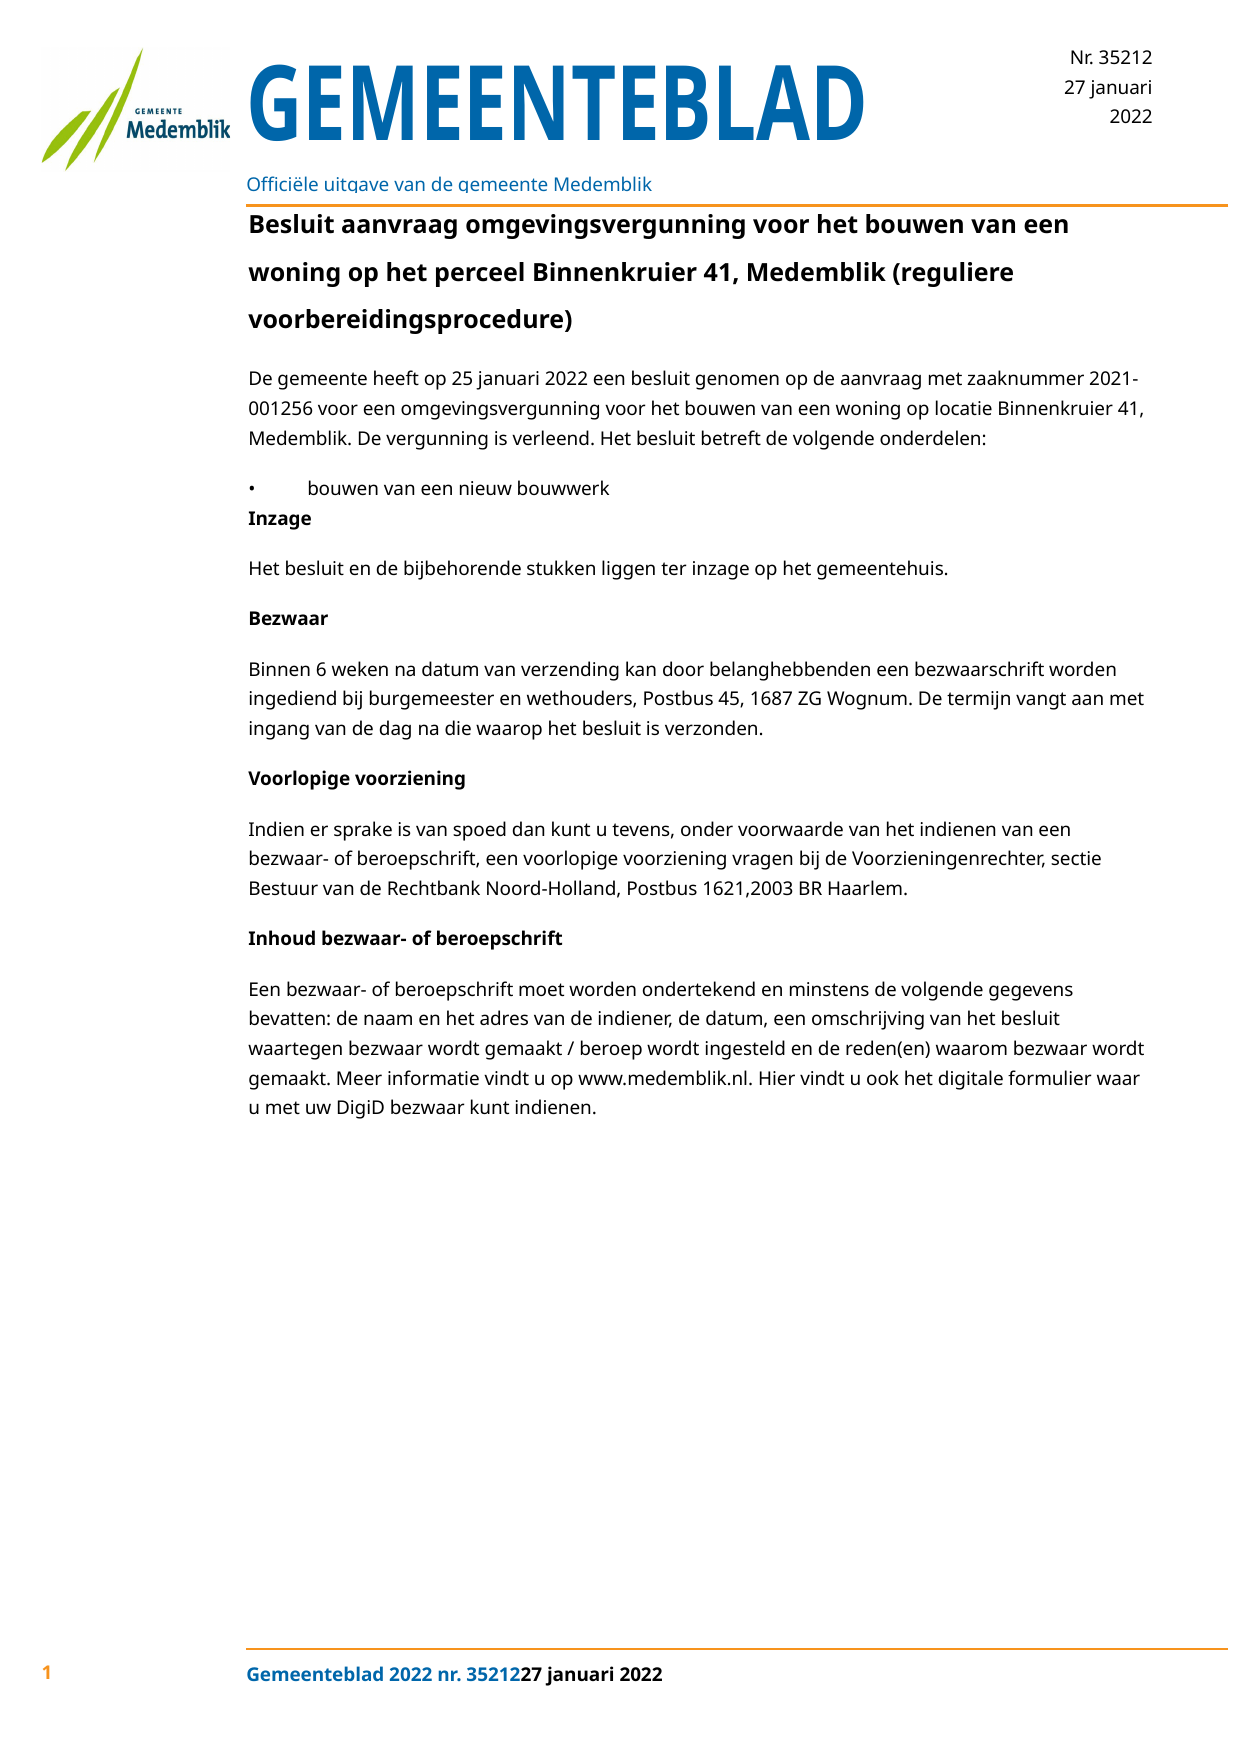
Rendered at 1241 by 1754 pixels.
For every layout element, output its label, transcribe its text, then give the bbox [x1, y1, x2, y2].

text Inzage [248, 505, 1152, 530]
text Inhoud bezwaar- of beroepschrift [248, 926, 1152, 951]
text Binnen 6 weken na datum van verzending kan door belanghebbenden een bezwaarschrift worden ingediend bij burgemeester en wethouders, Postbus 45, 1687 ZG Wognum. De termijn vangt aan met ingang van de dag na die waarop het besluit is verzonden. [248, 656, 1152, 741]
picture [41, 47, 231, 172]
text Besluit aanvraag omgevingsvergunning voor het bouwen van een woning op het perceel Binnenkruier 41, Medemblik (reguliere voorbereidingsprocedure) [248, 207, 1152, 336]
text Bezwaar [248, 606, 1152, 631]
text Een bezwaar- of beroepschrift moet worden ondertekend en minstens de volgende gegevens bevatten: de naam en het adres van de indiener, de datum, een omschrijving van het besluit waartegen bezwaar wordt gemaakt / beroep wordt ingesteld en de reden(en) waarom bezwaar wordt gemaakt. Meer informatie vindt u op www.medemblik.nl. Hier vindt u ook het digitale formulier waar u met uw DigiD bezwaar kunt indienen. [248, 976, 1152, 1120]
list bouwen van een nieuw bouwwerk [248, 475, 1152, 501]
text Het besluit en de bijbehorende stukken liggen ter inzage op het gemeentehuis. [248, 555, 1152, 581]
text Indien er sprake is van spoed dan kunt u tevens, onder voorwaarde van het indienen van een bezwaar- of beroepschrift, een voorlopige voorziening vragen bij de Voorzieningenrechter, sectie Bestuur van de Rechtbank Noord-Holland, Postbus 1621,2003 BR Haarlem. [248, 816, 1152, 901]
text De gemeente heeft op 25 januari 2022 een besluit genomen op de aanvraag met zaaknummer 2021-001256 voor een omgevingsvergunning voor het bouwen van een woning op locatie Binnenkruier 41, Medemblik. De vergunning is verleend. Het besluit betreft de volgende onderdelen: [248, 366, 1152, 450]
text Voorlopige voorziening [248, 766, 1152, 791]
